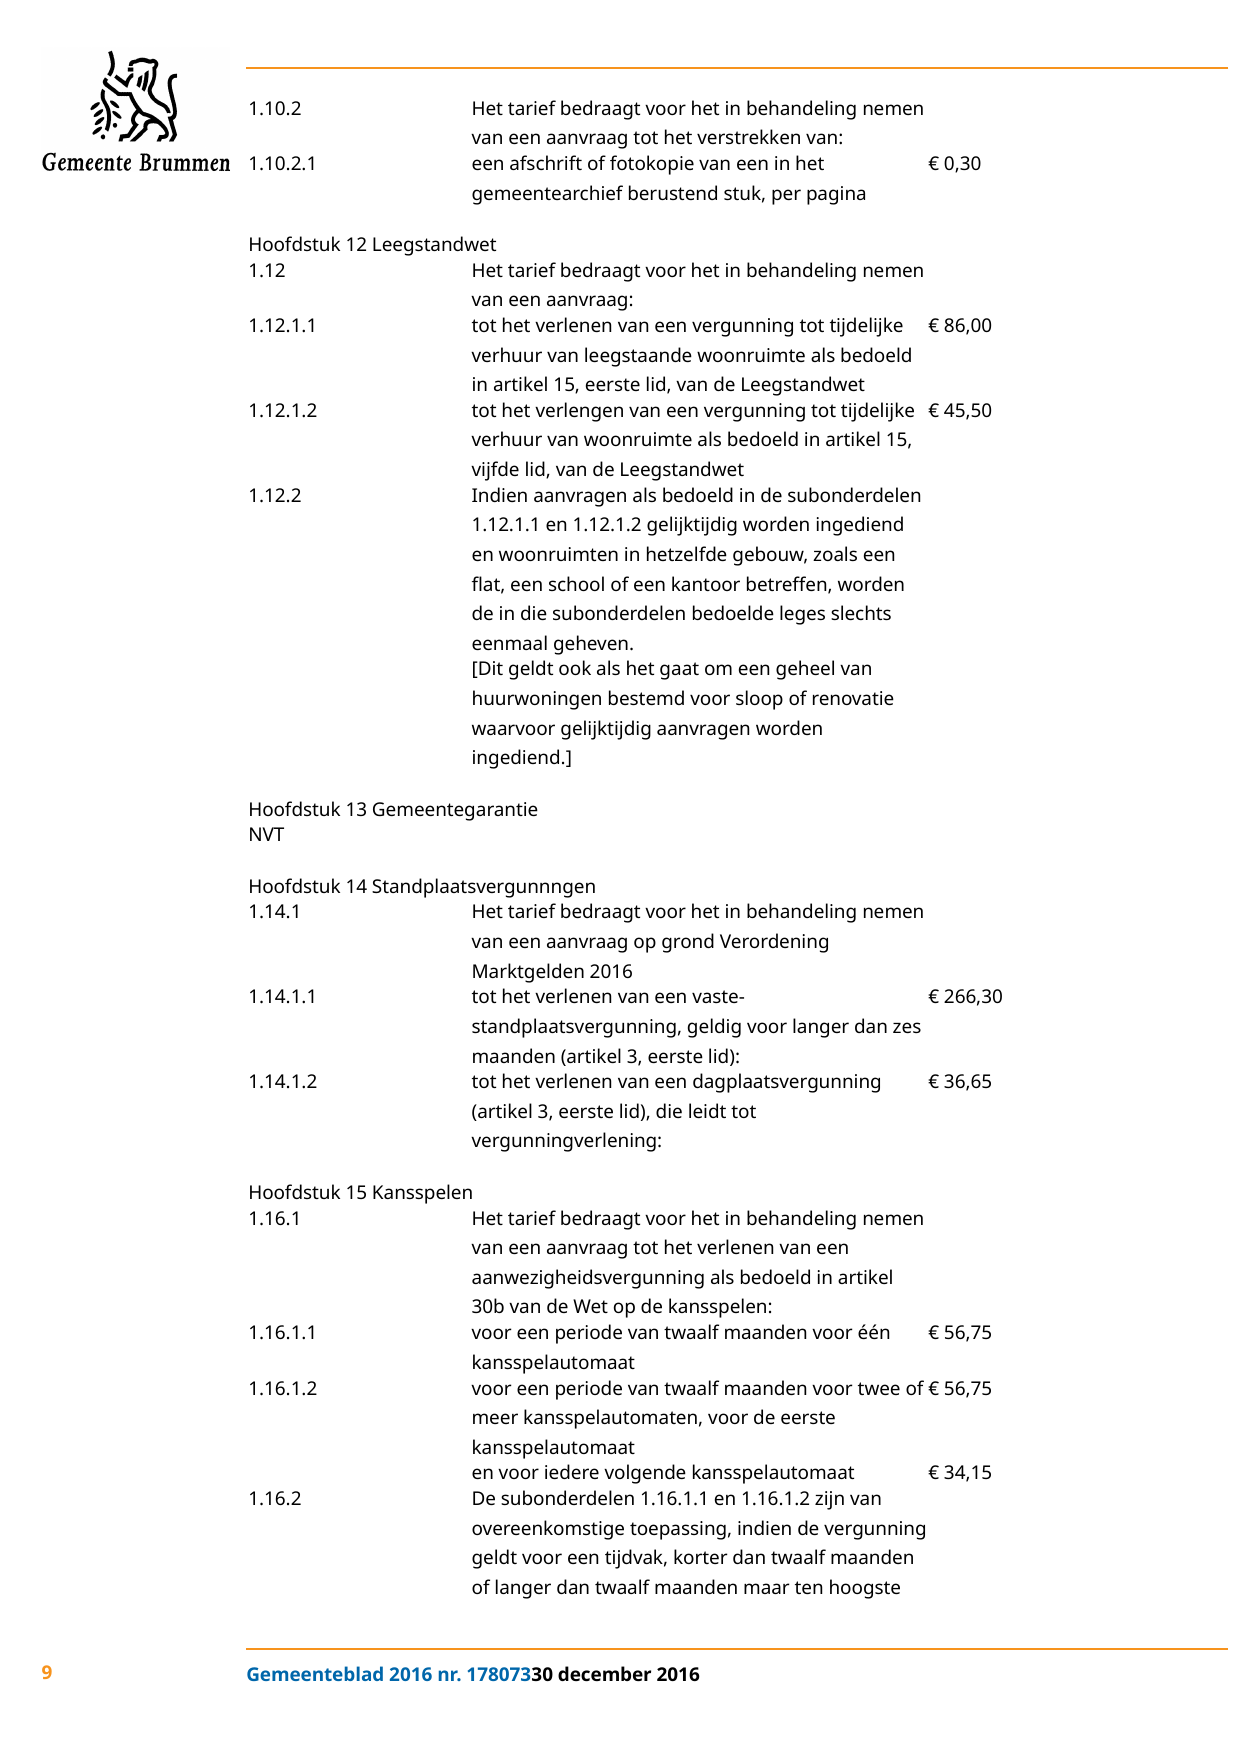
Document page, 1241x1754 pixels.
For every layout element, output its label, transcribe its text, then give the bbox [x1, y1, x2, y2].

table_cell [928, 796, 1152, 822]
table_cell [928, 231, 1152, 257]
table_cell [471, 822, 928, 847]
table_cell [248, 1460, 471, 1485]
table_cell [928, 1485, 1152, 1600]
table_cell € 36,65 [928, 1069, 1152, 1153]
table_cell € 34,15 [928, 1460, 1152, 1485]
table_cell [928, 656, 1152, 770]
table_cell 1.12.2 [248, 482, 471, 656]
table_cell voor een periode van twaalf maanden voor één kansspelautomaat [471, 1319, 928, 1375]
table_cell en voor iedere volgende kansspelautomaat [471, 1460, 928, 1485]
table_cell 1.12 [248, 257, 471, 312]
table_cell voor een periode van twaalf maanden voor twee of meer kansspelautomaten, voor de eerste kansspelautomaat [471, 1375, 928, 1459]
table_cell 1.14.1.2 [248, 1069, 471, 1153]
table_cell Het tarief bedraagt voor het in behandeling nemen van een aanvraag: [471, 257, 928, 312]
table_cell tot het verlengen van een vergunning tot tijdelijke verhuur van woonruimte als bedoeld in artikel 15, vijfde lid, van de Leegstandwet [471, 397, 928, 482]
table_cell [928, 770, 1152, 796]
table_cell Hoofdstuk 12 Leegstandwet [248, 231, 928, 257]
table_cell NVT [248, 822, 471, 847]
table_cell [928, 257, 1152, 312]
table_cell [928, 847, 1152, 873]
table_cell een afschrift of fotokopie van een in het gemeentearchief berustend stuk, per pagina [471, 150, 928, 205]
table_cell tot het verlenen van een vergunning tot tijdelijke verhuur van leegstaande woonruimte als bedoeld in artikel 15, eerste lid, van de Leegstandwet [471, 312, 928, 397]
table_cell 1.12.1.1 [248, 312, 471, 397]
table_cell [471, 1154, 928, 1179]
table_cell [248, 1154, 471, 1179]
table_cell Het tarief bedraagt voor het in behandeling nemen van een aanvraag tot het verstrekken van: [471, 95, 928, 150]
table_cell tot het verlenen van een dagplaatsvergunning (artikel 3, eerste lid), die leidt tot vergunningverlening: [471, 1069, 928, 1153]
table_cell [928, 205, 1152, 231]
table_cell [928, 1205, 1152, 1319]
table_cell De subonderdelen 1.16.1.1 en 1.16.1.2 zijn van overeenkomstige toepassing, indien de vergunning geldt voor een tijdvak, korter dan twaalf maanden of langer dan twaalf maanden maar ten hoogste [471, 1485, 928, 1600]
table_cell [928, 482, 1152, 656]
table_cell [928, 899, 1152, 984]
table_cell [471, 770, 928, 796]
table_cell [471, 847, 928, 873]
table_cell [928, 822, 1152, 847]
table_cell [248, 847, 471, 873]
picture [41, 47, 231, 172]
table_cell [928, 95, 1152, 150]
table_cell € 45,50 [928, 397, 1152, 482]
table_cell Indien aanvragen als bedoeld in de subonderdelen 1.12.1.1 en 1.12.1.2 gelijktijdig worden ingediend en woonruimten in hetzelfde gebouw, zoals een flat, een school of een kantoor betreffen, worden de in die subonderdelen bedoelde leges slechts eenmaal geheven. [471, 482, 928, 656]
table_cell Het tarief bedraagt voor het in behandeling nemen van een aanvraag tot het verlenen van een aanwezigheidsvergunning als bedoeld in artikel 30b van de Wet op de kansspelen: [471, 1205, 928, 1319]
table_cell € 86,00 [928, 312, 1152, 397]
table_cell 1.14.1.1 [248, 984, 471, 1068]
table_cell [928, 1154, 1152, 1179]
table_cell € 0,30 [928, 150, 1152, 205]
table_cell [248, 770, 471, 796]
table_cell [248, 205, 471, 231]
table_cell Hoofdstuk 15 Kansspelen [248, 1179, 928, 1205]
table_cell Het tarief bedraagt voor het in behandeling nemen van een aanvraag op grond Verordening Marktgelden 2016 [471, 899, 928, 984]
table_cell € 56,75 [928, 1319, 1152, 1375]
table_cell 1.10.2 [248, 95, 471, 150]
table_cell [471, 205, 928, 231]
table_cell € 266,30 [928, 984, 1152, 1068]
table_cell 1.16.1.1 [248, 1319, 471, 1375]
table_cell Hoofdstuk 14 Standplaatsvergunnngen [248, 873, 928, 899]
table_cell [Dit geldt ook als het gaat om een geheel van huurwoningen bestemd voor sloop of renovatie waarvoor gelijktijdig aanvragen worden ingediend.] [471, 656, 928, 770]
table_cell 1.10.2.1 [248, 150, 471, 205]
table_cell 1.16.2 [248, 1485, 471, 1600]
table_cell tot het verlenen van een vaste-standplaatsvergunning, geldig voor langer dan zes maanden (artikel 3, eerste lid): [471, 984, 928, 1068]
table_cell 1.12.1.2 [248, 397, 471, 482]
table_cell [248, 656, 471, 770]
table_cell 1.14.1 [248, 899, 471, 984]
table_cell [928, 1179, 1152, 1205]
table_cell Hoofdstuk 13 Gemeentegarantie [248, 796, 928, 822]
table_cell [928, 873, 1152, 899]
table_cell € 56,75 [928, 1375, 1152, 1459]
table_cell 1.16.1 [248, 1205, 471, 1319]
table_cell 1.16.1.2 [248, 1375, 471, 1459]
